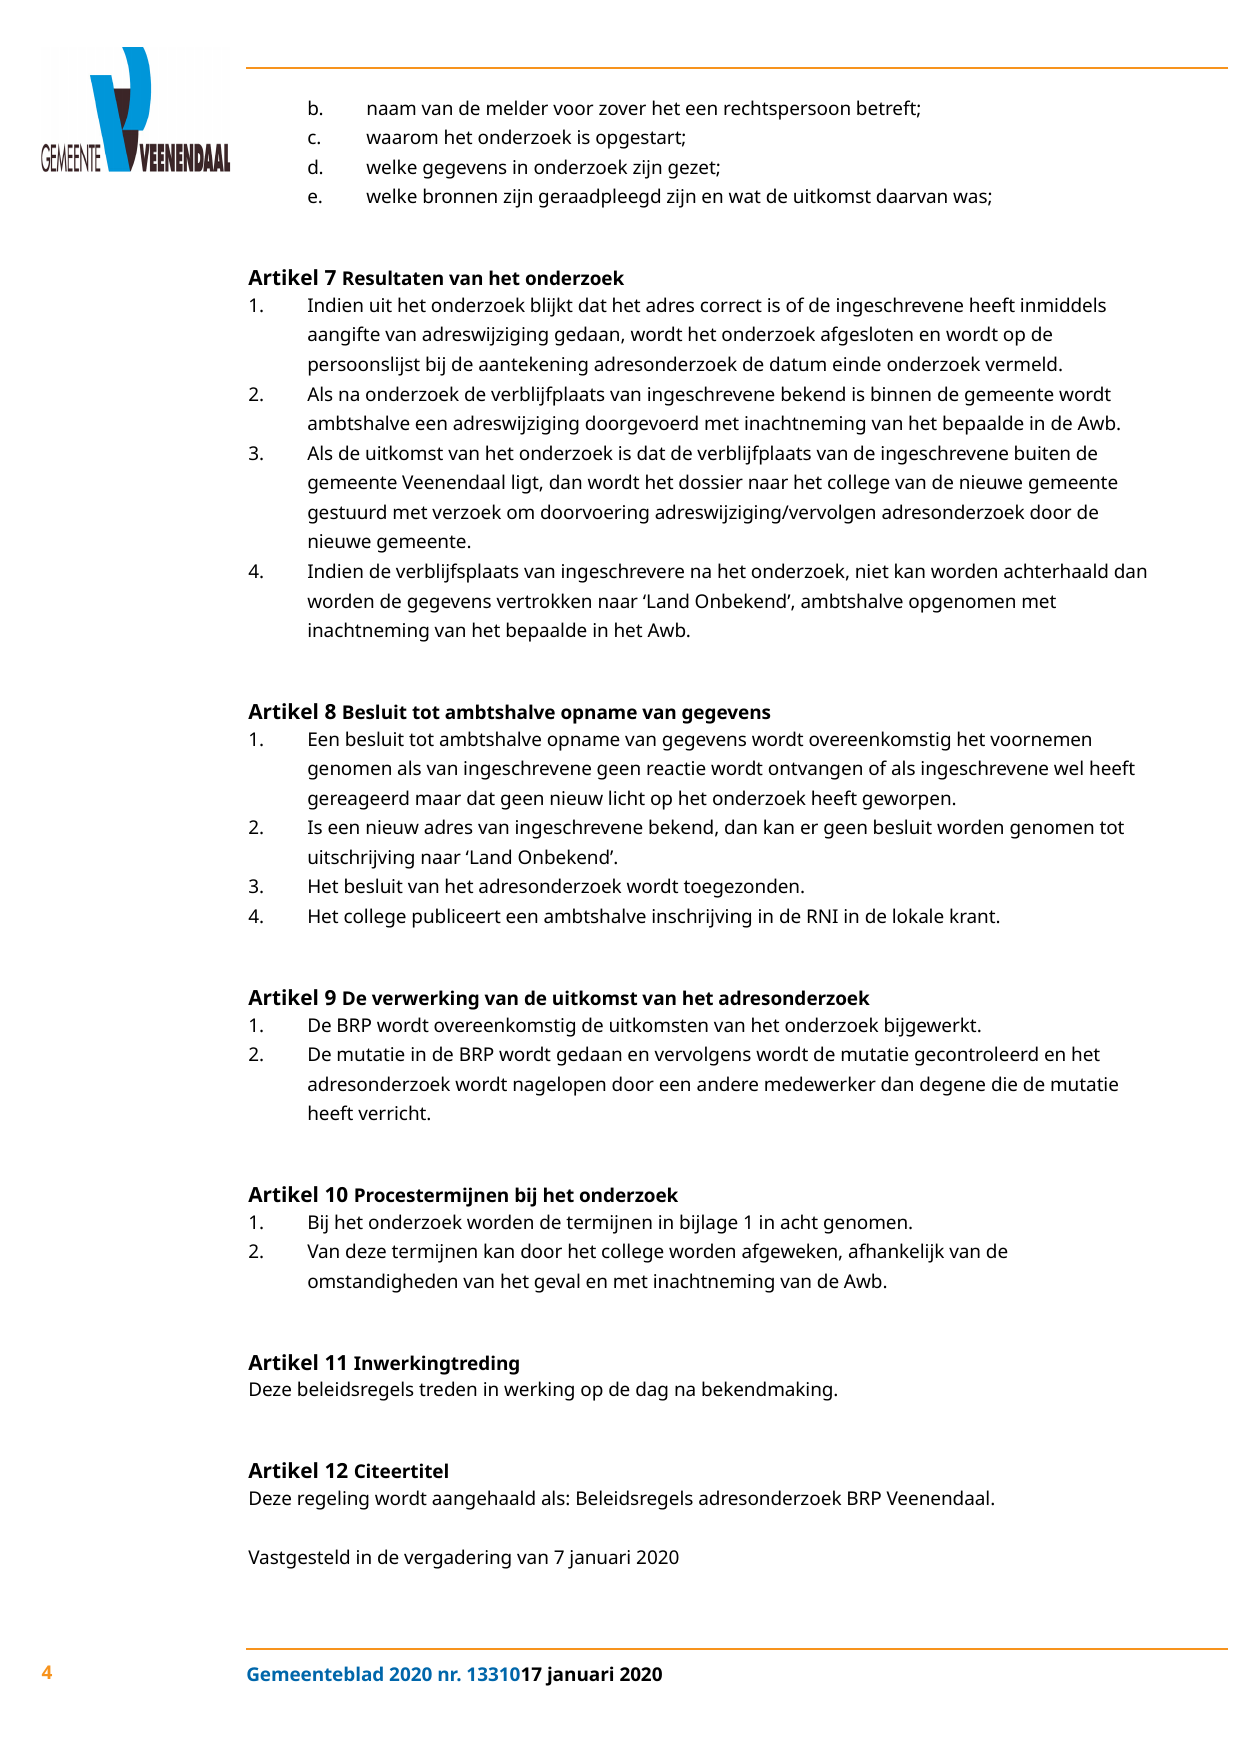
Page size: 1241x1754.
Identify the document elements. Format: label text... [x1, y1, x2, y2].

list welke gegevens in onderzoek zijn gezet; [307, 154, 1152, 180]
text Artikel 12 Citeertitel [248, 1457, 1152, 1485]
text Vastgesteld in de vergadering van 7 januari 2020 [248, 1544, 1152, 1570]
text Deze beleidsregels treden in werking op de dag na bekendmaking. [248, 1377, 1152, 1402]
list Bij het onderzoek worden de termijnen in bijlage 1 in acht genomen. [248, 1209, 1152, 1235]
list waarom het onderzoek is opgestart; [307, 124, 1152, 150]
list Het college publiceert een ambtshalve inschrijving in de RNI in de lokale krant. [248, 903, 1152, 929]
list Indien uit het onderzoek blijkt dat het adres correct is of de ingeschrevene heeft inmiddels aangifte van adreswijziging gedaan, wordt het onderzoek afgesloten en wordt op de persoonslijst bij de aantekening adresonderzoek de datum einde onderzoek vermeld. [248, 292, 1152, 377]
list Het besluit van het adresonderzoek wordt toegezonden. [248, 874, 1152, 899]
list Een besluit tot ambtshalve opname van gegevens wordt overeenkomstig het voornemen genomen als van ingeschrevene geen reactie wordt ontvangen of als ingeschrevene wel heeft gereageerd maar dat geen nieuw licht op het onderzoek heeft geworpen. [248, 726, 1152, 811]
text Artikel 9 De verwerking van de uitkomst van het adresonderzoek [248, 983, 1152, 1012]
text Artikel 7 Resultaten van het onderzoek [248, 263, 1152, 292]
list Als de uitkomst van het onderzoek is dat de verblijfplaats van de ingeschrevene buiten de gemeente Veenendaal ligt, dan wordt het dossier naar het college van de nieuwe gemeente gestuurd met verzoek om doorvoering adreswijziging/vervolgen adresonderzoek door de nieuwe gemeente. [248, 440, 1152, 554]
text Deze regeling wordt aangehaald als: Beleidsregels adresonderzoek BRP Veenendaal. [248, 1485, 1152, 1511]
list Is een nieuw adres van ingeschrevene bekend, dan kan er geen besluit worden genomen tot uitschrijving naar ‘Land Onbekend’. [248, 814, 1152, 870]
list De mutatie in de BRP wordt gedaan en vervolgens wordt de mutatie gecontroleerd en het adresonderzoek wordt nagelopen door een andere medewerker dan degene die de mutatie heeft verricht. [248, 1041, 1152, 1126]
list Als na onderzoek de verblijfplaats van ingeschrevene bekend is binnen de gemeente wordt ambtshalve een adreswijziging doorgevoerd met inachtneming van het bepaalde in de Awb. [248, 381, 1152, 436]
text Artikel 10 Procestermijnen bij het onderzoek [248, 1181, 1152, 1209]
picture [41, 47, 130, 172]
list De BRP wordt overeenkomstig de uitkomsten van het onderzoek bijgewerkt. [248, 1012, 1152, 1037]
list naam van de melder voor zover het een rechtspersoon betreft; [307, 95, 1152, 121]
list welke bronnen zijn geraadpleegd zijn en wat de uitkomst daarvan was; [307, 183, 1152, 209]
list Van deze termijnen kan door het college worden afgeweken, afhankelijk van de omstandigheden van het geval en met inachtneming van de Awb. [248, 1238, 1152, 1294]
picture [123, 47, 231, 172]
list Indien de verblijfsplaats van ingeschrevere na het onderzoek, niet kan worden achterhaald dan worden de gegevens vertrokken naar ‘Land Onbekend’, ambtshalve opgenomen met inachtneming van het bepaalde in het Awb. [248, 558, 1152, 643]
text Artikel 11 Inwerkingtreding [248, 1348, 1152, 1377]
text Artikel 8 Besluit tot ambtshalve opname van gegevens [248, 697, 1152, 726]
